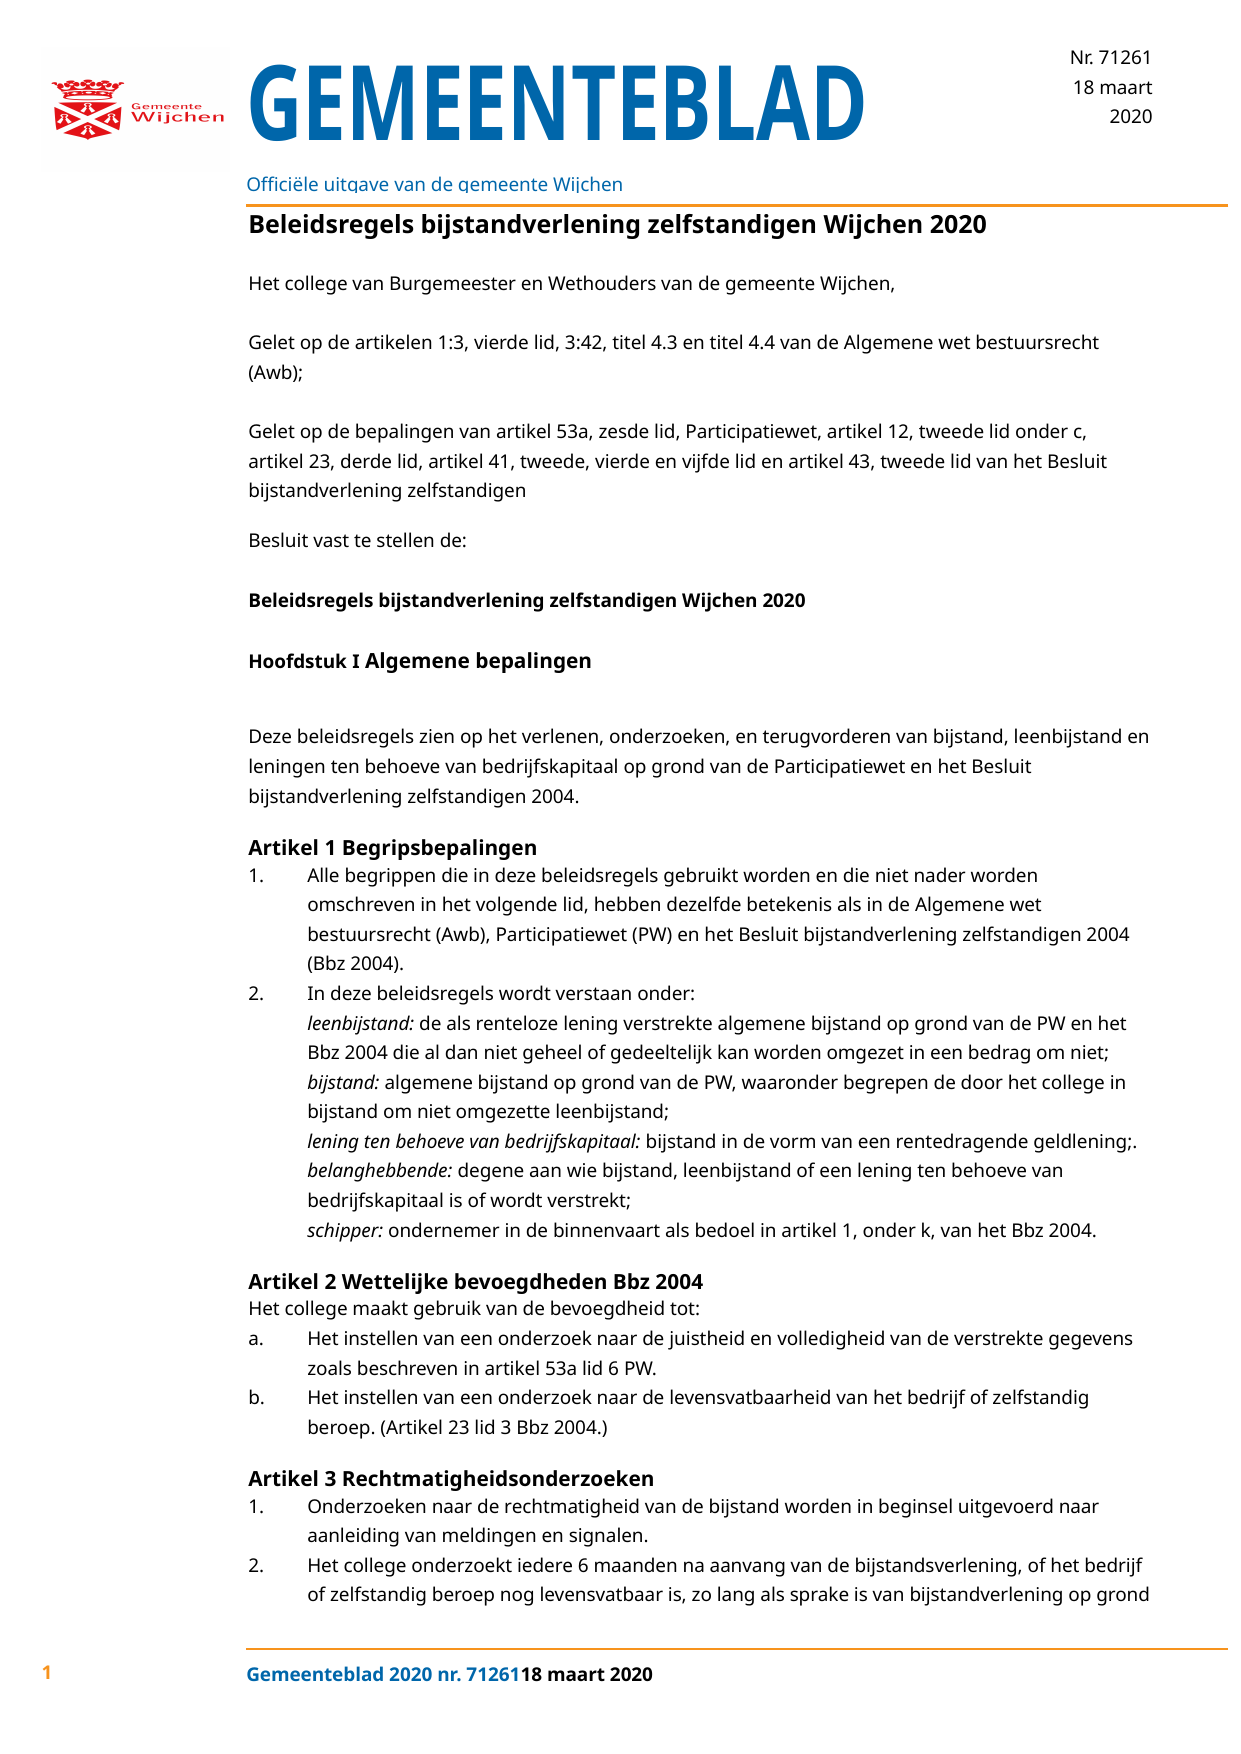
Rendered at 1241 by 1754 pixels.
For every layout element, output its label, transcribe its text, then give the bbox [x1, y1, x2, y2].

list Het instellen van een onderzoek naar de juistheid en volledigheid van de verstrekte gegevens zoals beschreven in artikel 53a lid 6 PW. [248, 1325, 1152, 1381]
text Artikel 3 Rechtmatigheidsonderzoeken [248, 1464, 1152, 1493]
text Artikel 2 Wettelijke bevoegdheden Bbz 2004 [248, 1267, 1152, 1296]
list Het instellen van een onderzoek naar de levensvatbaarheid van het bedrijf of zelfstandig beroep. (Artikel 23 lid 3 Bbz 2004.) [248, 1384, 1152, 1440]
text Gelet op de artikelen 1:3, vierde lid, 3:42, titel 4.3 en titel 4.4 van de Algemene wet bestuursrecht (Awb); [248, 329, 1152, 385]
picture [41, 47, 231, 172]
text Beleidsregels bijstandverlening zelfstandigen Wijchen 2020 [248, 207, 1152, 241]
list belanghebbende: degene aan wie bijstand, leenbijstand of een lening ten behoeve van bedrijfskapitaal is of wordt verstrekt; [248, 1158, 1152, 1213]
text Beleidsregels bijstandverlening zelfstandigen Wijchen 2020 [248, 587, 1152, 613]
list Het college onderzoekt iedere 6 maanden na aanvang van de bijstandsverlening, of het bedrijf of zelfstandig beroep nog levensvatbaar is, zo lang als sprake is van bijstandverlening op grond [248, 1552, 1152, 1607]
text Deze beleidsregels zien op het verlenen, onderzoeken, en terugvorderen van bijstand, leenbijstand en leningen ten behoeve van bedrijfskapitaal op grond van de Participatiewet en het Besluit bijstandverlening zelfstandigen 2004. [248, 724, 1152, 809]
list Onderzoeken naar de rechtmatigheid van de bijstand worden in beginsel uitgevoerd naar aanleiding van meldingen en signalen. [248, 1493, 1152, 1548]
text Artikel 1 Begripsbepalingen [248, 833, 1152, 862]
list bijstand: algemene bijstand op grond van de PW, waaronder begrepen de door het college in bijstand om niet omgezette leenbijstand; [248, 1069, 1152, 1124]
list Alle begrippen die in deze beleidsregels gebruikt worden en die niet nader worden omschreven in het volgende lid, hebben dezelfde betekenis als in de Algemene wet bestuursrecht (Awb), Participatiewet (PW) en het Besluit bijstandverlening zelfstandigen 2004 (Bbz 2004). [248, 862, 1152, 976]
text Gelet op de bepalingen van artikel 53a, zesde lid, Participatiewet, artikel 12, tweede lid onder c, artikel 23, derde lid, artikel 41, tweede, vierde en vijfde lid en artikel 43, tweede lid van het Besluit bijstandverlening zelfstandigen [248, 418, 1152, 503]
text Hoofdstuk I Algemene bepalingen [248, 646, 1152, 674]
text Het college maakt gebruik van de bevoegdheid tot: [248, 1296, 1152, 1321]
text Het college van Burgemeester en Wethouders van de gemeente Wijchen, [248, 270, 1152, 296]
list In deze beleidsregels wordt verstaan onder: [248, 980, 1152, 1006]
text Besluit vast te stellen de: [248, 528, 1152, 553]
list leenbijstand: de als renteloze lening verstrekte algemene bijstand op grond van de PW en het Bbz 2004 die al dan niet geheel of gedeeltelijk kan worden omgezet in een bedrag om niet; [248, 1010, 1152, 1065]
list schipper: ondernemer in de binnenvaart als bedoel in artikel 1, onder k, van het Bbz 2004. [248, 1217, 1152, 1242]
list lening ten behoeve van bedrijfskapitaal: bijstand in de vorm van een rentedragende geldlening;. [248, 1128, 1152, 1154]
